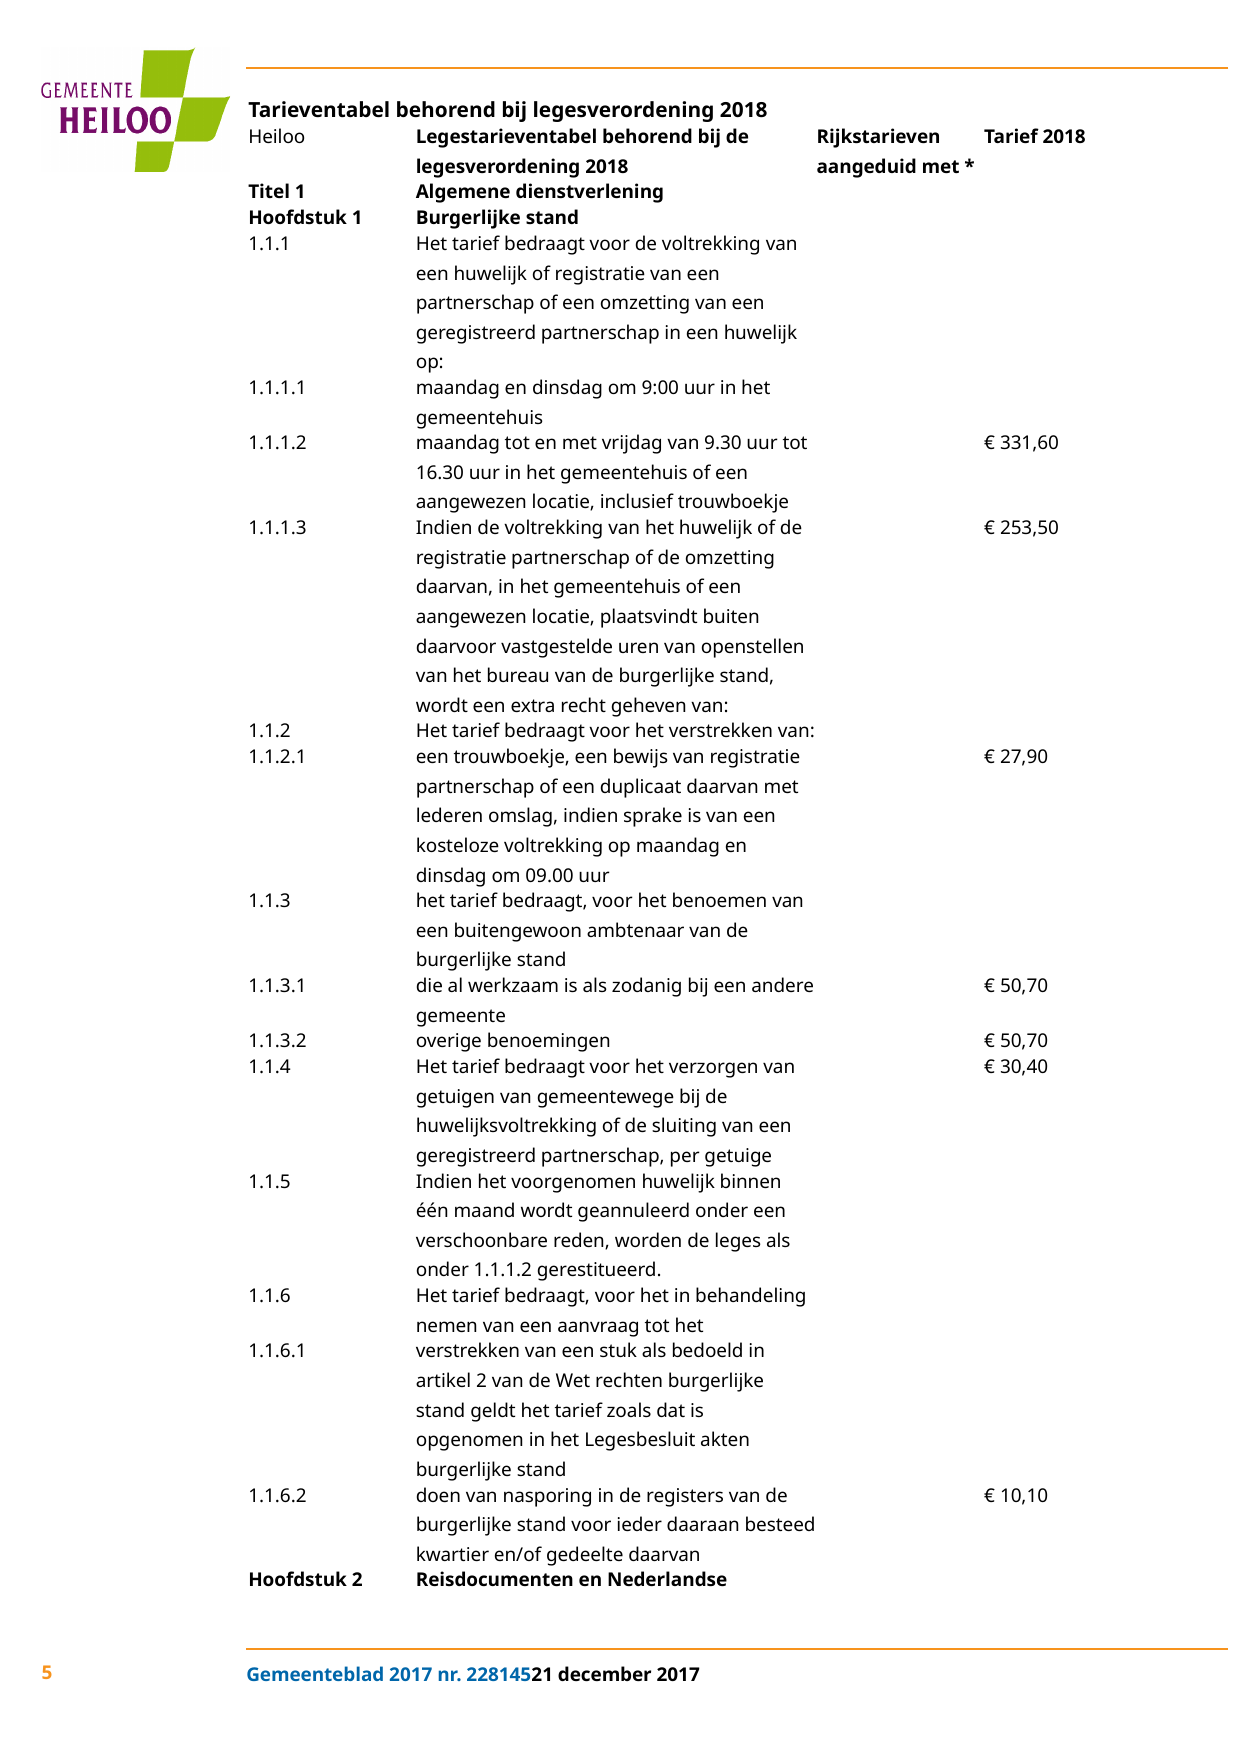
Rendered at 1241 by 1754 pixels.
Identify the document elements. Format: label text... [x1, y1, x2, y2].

table_cell [816, 515, 984, 718]
table_cell 1.1.2.1 [248, 744, 416, 887]
table_cell Burgerlijke stand [416, 205, 816, 230]
table_cell maandag en dinsdag om 9:00 uur in het gemeentehuis [416, 374, 816, 429]
table_cell 1.1.6.1 [248, 1338, 416, 1482]
table_header Rijkstarieven aangeduid met * [816, 124, 984, 179]
table_cell [816, 973, 984, 1028]
table_cell [984, 179, 1152, 204]
text Tarieventabel behorend bij legesverordening 2018 [248, 95, 1152, 123]
table_cell € 331,60 [984, 430, 1152, 514]
picture [41, 47, 231, 172]
table_cell [984, 718, 1152, 743]
table_cell maandag tot en met vrijdag van 9.30 uur tot 16.30 uur in het gemeentehuis of een aangewezen locatie, inclusief trouwboekje [416, 430, 816, 514]
table_cell 1.1.3.2 [248, 1028, 416, 1053]
table_cell [816, 1054, 984, 1168]
table_cell het tarief bedraagt, voor het benoemen van een buitengewoon ambtenaar van de burgerlijke stand [416, 888, 816, 972]
table_cell 1.1.2 [248, 718, 416, 743]
table_cell [984, 1168, 1152, 1282]
table_cell 1.1.5 [248, 1168, 416, 1282]
table_cell € 50,70 [984, 973, 1152, 1028]
table_cell Hoofdstuk 1 [248, 205, 416, 230]
table_cell [984, 205, 1152, 230]
table_cell 1.1.6.2 [248, 1482, 416, 1567]
table_cell Indien het voorgenomen huwelijk binnen één maand wordt geannuleerd onder een verschoonbare reden, worden de leges als onder 1.1.1.2 gerestitueerd. [416, 1168, 816, 1282]
table_cell [816, 1168, 984, 1282]
table_cell Reisdocumenten en Nederlandse [416, 1567, 816, 1592]
table_cell 1.1.6 [248, 1283, 416, 1338]
table_cell [816, 744, 984, 887]
table_header Heiloo [248, 124, 416, 179]
table_cell Algemene dienstverlening [416, 179, 816, 204]
table_cell 1.1.1.1 [248, 374, 416, 429]
table_cell overige benoemingen [416, 1028, 816, 1053]
table_cell [984, 230, 1152, 374]
table_cell € 10,10 [984, 1482, 1152, 1567]
table_cell [816, 179, 984, 204]
table_cell [984, 1283, 1152, 1338]
table_cell [816, 1028, 984, 1053]
table_cell [816, 1482, 984, 1567]
table_cell [984, 888, 1152, 972]
table_cell Het tarief bedraagt voor het verstrekken van: [416, 718, 816, 743]
table_cell 1.1.3.1 [248, 973, 416, 1028]
table_cell [984, 1338, 1152, 1482]
table_cell € 50,70 [984, 1028, 1152, 1053]
table_cell Titel 1 [248, 179, 416, 204]
table_cell [816, 230, 984, 374]
table_cell [816, 430, 984, 514]
table_cell € 27,90 [984, 744, 1152, 887]
table_cell [816, 1283, 984, 1338]
table_cell [984, 374, 1152, 429]
table_cell [816, 1567, 984, 1592]
table_cell 1.1.1.3 [248, 515, 416, 718]
table_cell [816, 718, 984, 743]
table_header Tarief 2018 [984, 124, 1152, 179]
table_header Legestarieventabel behorend bij de legesverordening 2018 [416, 124, 816, 179]
table_cell 1.1.1 [248, 230, 416, 374]
table_cell een trouwboekje, een bewijs van registratie partnerschap of een duplicaat daarvan met lederen omslag, indien sprake is van een kosteloze voltrekking op maandag en dinsdag om 09.00 uur [416, 744, 816, 887]
table_cell [816, 888, 984, 972]
table_cell 1.1.1.2 [248, 430, 416, 514]
table_cell Indien de voltrekking van het huwelijk of de registratie partnerschap of de omzetting daarvan, in het gemeentehuis of een aangewezen locatie, plaatsvindt buiten daarvoor vastgestelde uren van openstellen van het bureau van de burgerlijke stand, wordt een extra recht geheven van: [416, 515, 816, 718]
table_cell Het tarief bedraagt voor de voltrekking van een huwelijk of registratie van een partnerschap of een omzetting van een geregistreerd partnerschap in een huwelijk op: [416, 230, 816, 374]
table_cell € 30,40 [984, 1054, 1152, 1168]
table_cell [984, 1567, 1152, 1592]
table_cell Hoofdstuk 2 [248, 1567, 416, 1592]
table_cell [816, 374, 984, 429]
table_cell 1.1.4 [248, 1054, 416, 1168]
table_cell Het tarief bedraagt, voor het in behandeling nemen van een aanvraag tot het [416, 1283, 816, 1338]
table_cell [816, 205, 984, 230]
table_cell 1.1.3 [248, 888, 416, 972]
table_cell doen van nasporing in de registers van de burgerlijke stand voor ieder daaraan besteed kwartier en/of gedeelte daarvan [416, 1482, 816, 1567]
table_cell verstrekken van een stuk als bedoeld in artikel 2 van de Wet rechten burgerlijke stand geldt het tarief zoals dat is opgenomen in het Legesbesluit akten burgerlijke stand [416, 1338, 816, 1482]
table_cell € 253,50 [984, 515, 1152, 718]
table_cell [816, 1338, 984, 1482]
table_cell Het tarief bedraagt voor het verzorgen van getuigen van gemeentewege bij de huwelijksvoltrekking of de sluiting van een geregistreerd partnerschap, per getuige [416, 1054, 816, 1168]
table_cell die al werkzaam is als zodanig bij een andere gemeente [416, 973, 816, 1028]
